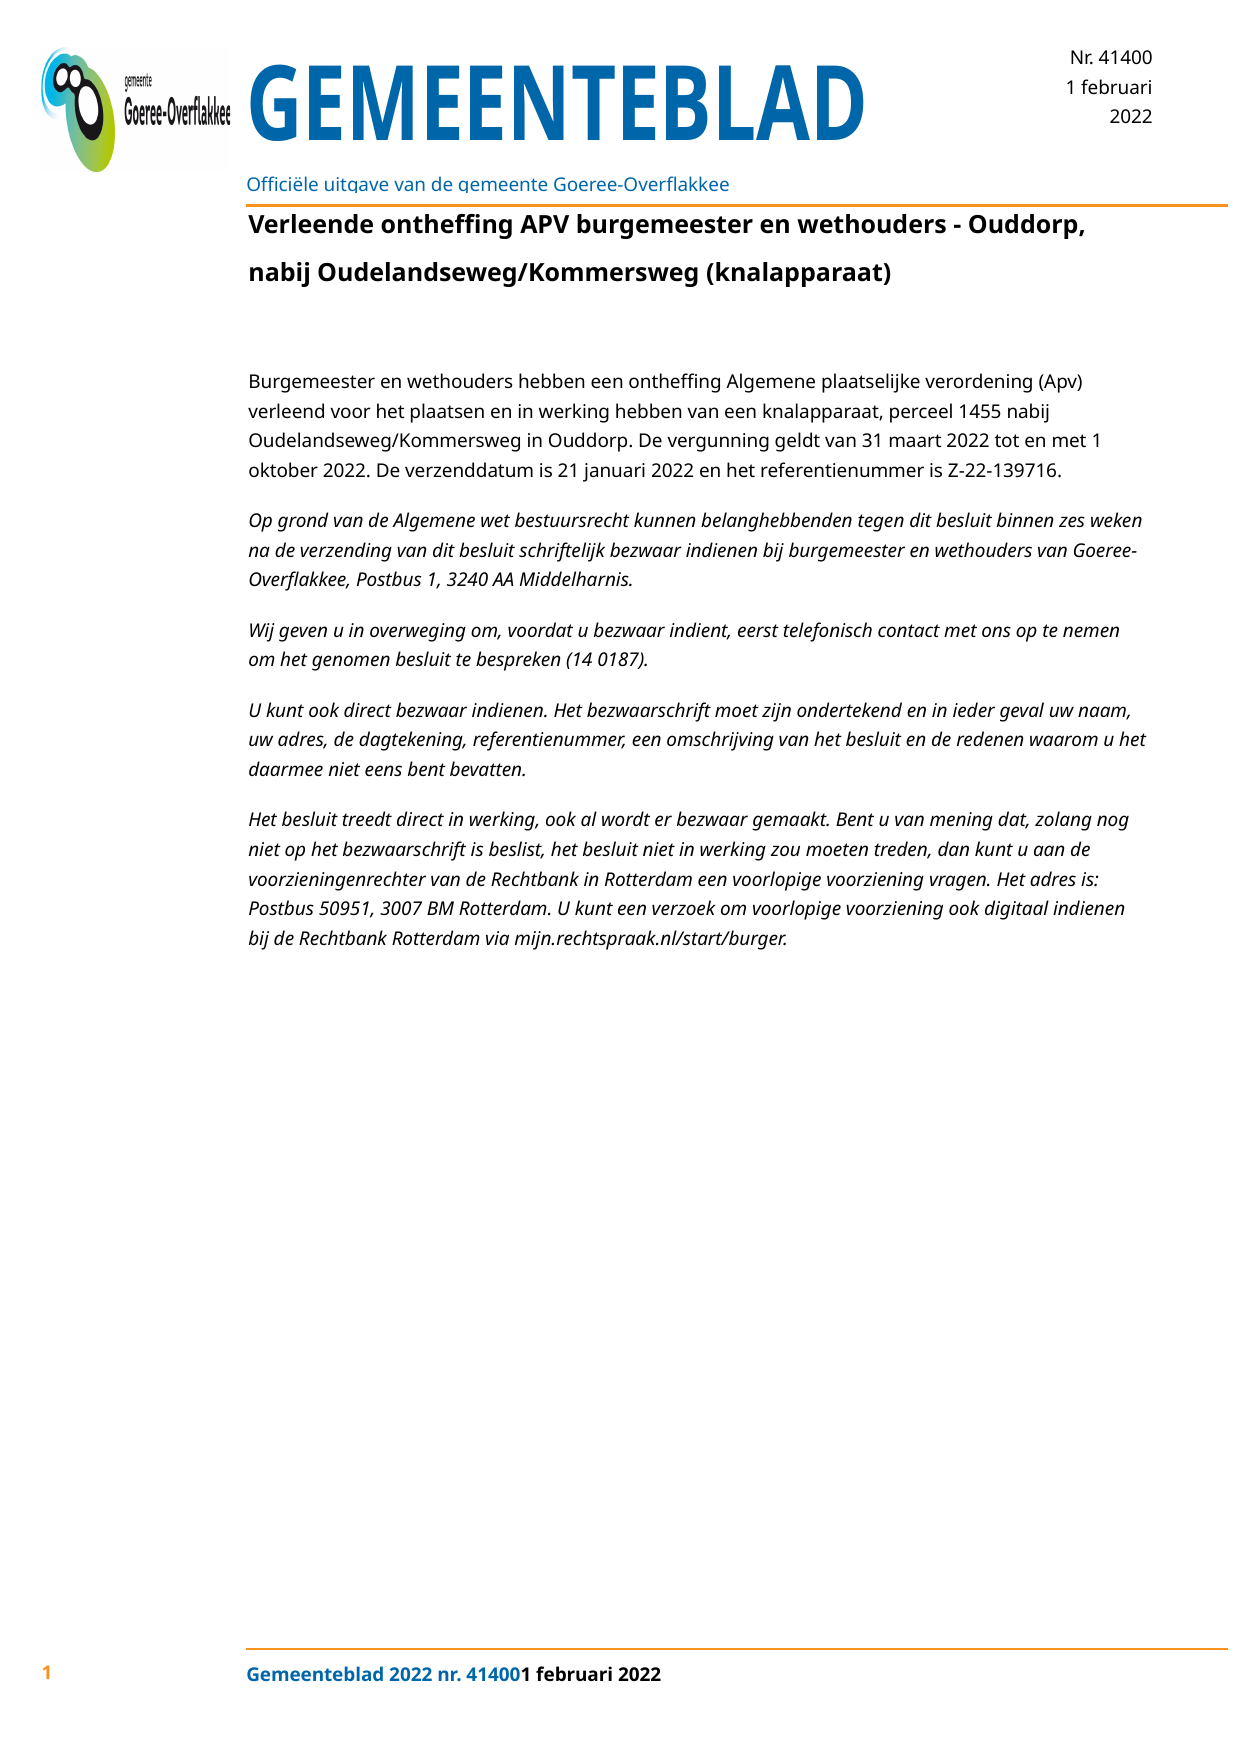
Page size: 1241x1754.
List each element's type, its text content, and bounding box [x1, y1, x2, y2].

text U kunt ook direct bezwaar indienen. Het bezwaarschrift moet zijn ondertekend en in ieder geval uw naam, uw adres, de dagtekening, referentienummer, een omschrijving van het besluit en de redenen waarom u het daarmee niet eens bent bevatten. [248, 697, 1152, 782]
text Verleende ontheffing APV burgemeester en wethouders - Ouddorp, nabij Oudelandseweg/Kommersweg (knalapparaat) [248, 207, 1152, 288]
text Het besluit treedt direct in werking, ook al wordt er bezwaar gemaakt. Bent u van mening dat, zolang nog niet op het bezwaarschrift is beslist, het besluit niet in werking zou moeten treden, dan kunt u aan de voorzieningenrechter van de Rechtbank in Rotterdam een voorlopige voorziening vragen. Het adres is: Postbus 50951, 3007 BM Rotterdam. U kunt een verzoek om voorlopige voorziening ook digitaal indienen bij de Rechtbank Rotterdam via mijn.rechtspraak.nl/start/burger. [248, 807, 1152, 951]
text Wij geven u in overweging om, voordat u bezwaar indient, eerst telefonisch contact met ons op te nemen om het genomen besluit te bespreken (14 0187). [248, 617, 1152, 672]
text Burgemeester en wethouders hebben een ontheffing Algemene plaatselijke verordening (Apv) verleend voor het plaatsen en in werking hebben van een knalapparaat, perceel 1455 nabij Oudelandseweg/Kommersweg in Ouddorp. De vergunning geldt van 31 maart 2022 tot en met 1 oktober 2022. De verzenddatum is 21 januari 2022 en het referentienummer is Z-22-139716. [248, 368, 1152, 483]
text Op grond van de Algemene wet bestuursrecht kunnen belanghebbenden tegen dit besluit binnen zes weken na de verzending van dit besluit schriftelijk bezwaar indienen bij burgemeester en wethouders van Goeree-Overflakkee, Postbus 1, 3240 AA Middelharnis. [248, 507, 1152, 592]
picture [41, 47, 231, 172]
